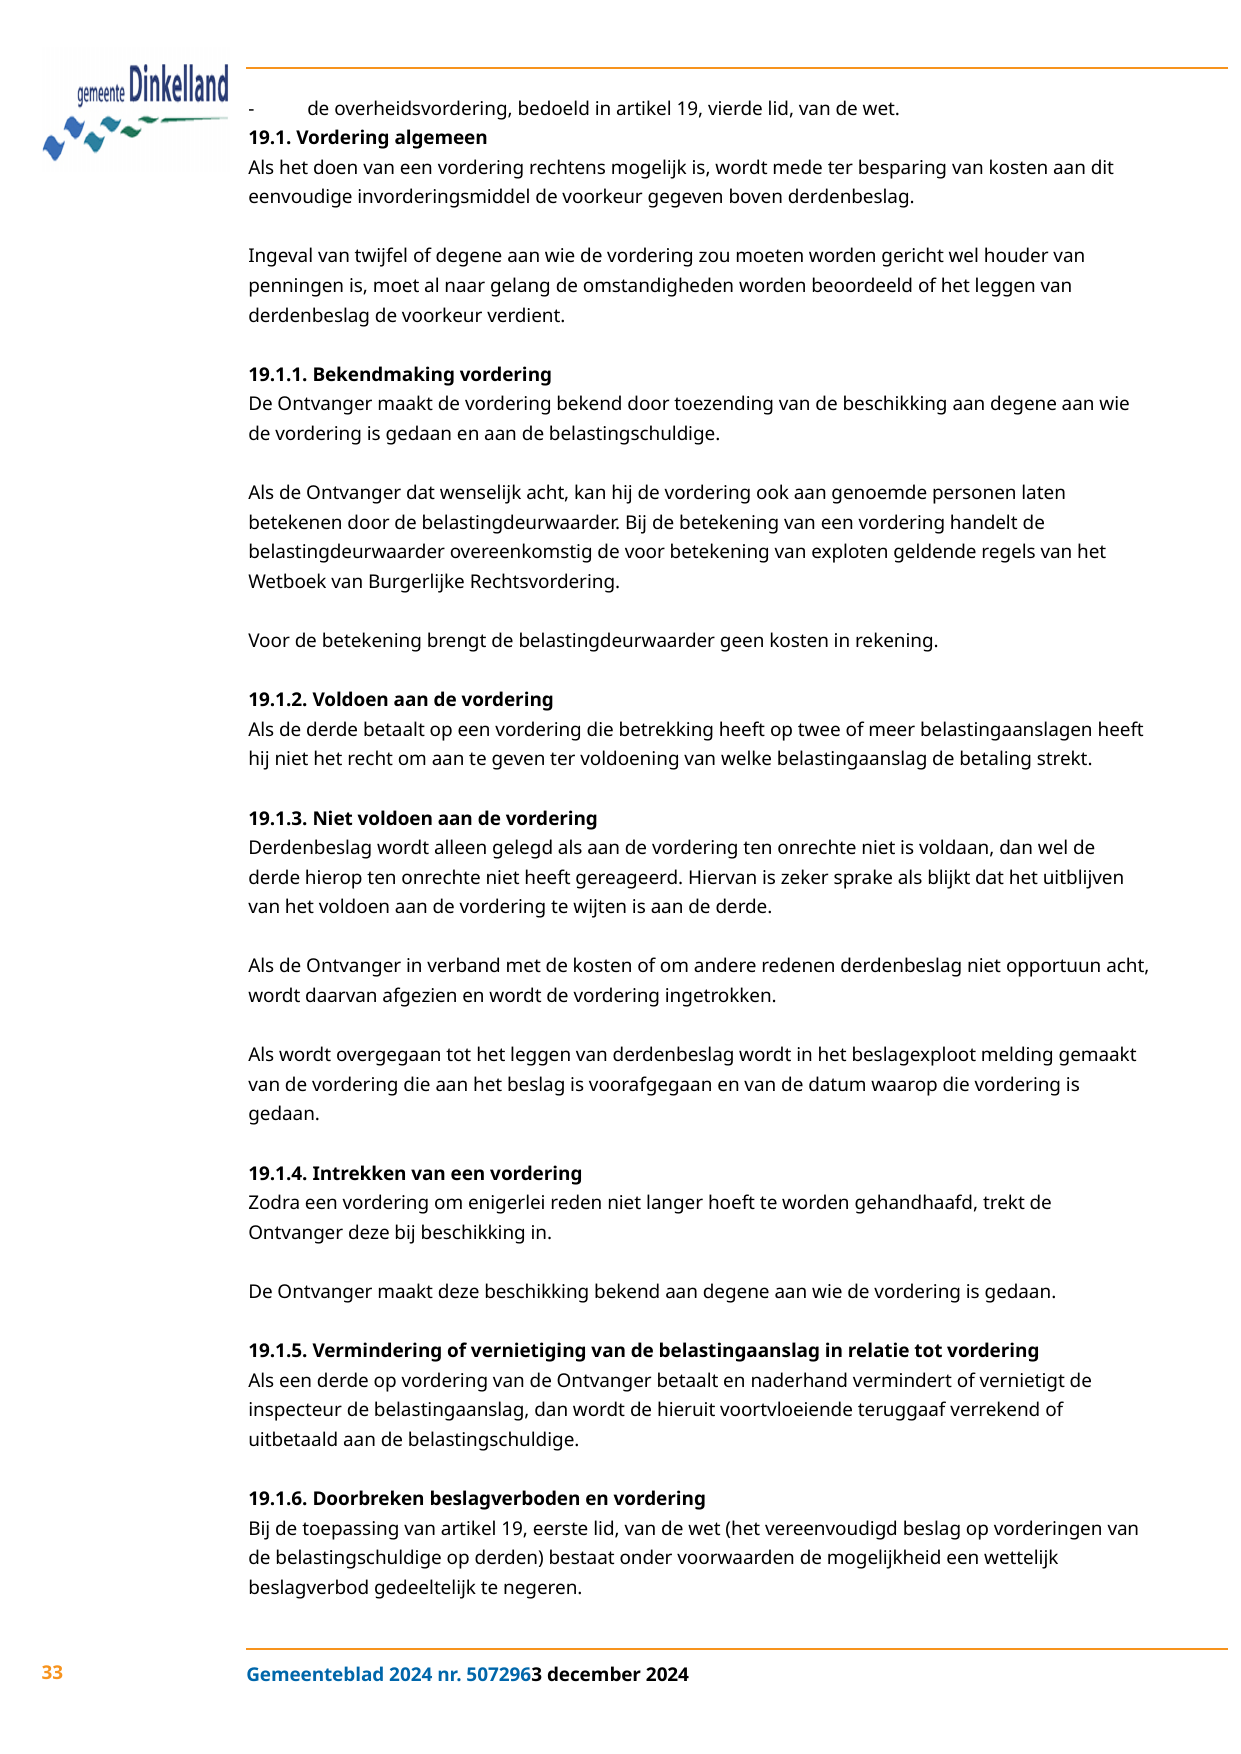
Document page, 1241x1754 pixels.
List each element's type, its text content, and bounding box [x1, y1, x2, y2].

text 19.1.4. Intrekken van een vordering [248, 1160, 1152, 1186]
text 19.1.2. Voldoen aan de vordering [248, 686, 1152, 712]
list de overheidsvordering, bedoeld in artikel 19, vierde lid, van de wet. [248, 95, 1152, 121]
text 19.1.3. Niet voldoen aan de vordering [248, 805, 1152, 831]
text Voor de betekening brengt de belastingdeurwaarder geen kosten in rekening. [248, 627, 1152, 653]
picture [41, 47, 231, 172]
text Ingeval van twijfel of degene aan wie de vordering zou moeten worden gericht wel houder van penningen is, moet al naar gelang de omstandigheden worden beoordeeld of het leggen van derdenbeslag de voorkeur verdient. [248, 243, 1152, 328]
text Als de Ontvanger dat wenselijk acht, kan hij de vordering ook aan genoemde personen laten betekenen door de belastingdeurwaarder. Bij de betekening van een vordering handelt de belastingdeurwaarder overeenkomstig de voor betekening van exploten geldende regels van het Wetboek van Burgerlijke Rechtsvordering. [248, 479, 1152, 594]
text Bij de toepassing van artikel 19, eerste lid, van de wet (het vereenvoudigd beslag op vorderingen van de belastingschuldige op derden) bestaat onder voorwaarden de mogelijkheid een wettelijk beslagverbod gedeeltelijk te negeren. [248, 1515, 1152, 1600]
text 19.1.1. Bekendmaking vordering [248, 361, 1152, 387]
text Derdenbeslag wordt alleen gelegd als aan de vordering ten onrechte niet is voldaan, dan wel de derde hierop ten onrechte niet heeft gereageerd. Hiervan is zeker sprake als blijkt dat het uitblijven van het voldoen aan de vordering te wijten is aan de derde. [248, 834, 1152, 919]
text 19.1. Vordering algemeen [248, 124, 1152, 150]
text 19.1.5. Vermindering of vernietiging van de belastingaanslag in relatie tot vordering [248, 1337, 1152, 1363]
text 19.1.6. Doorbreken beslagverboden en vordering [248, 1485, 1152, 1511]
text Als de derde betaalt op een vordering die betrekking heeft op twee of meer belastingaanslagen heeft hij niet het recht om aan te geven ter voldoening van welke belastingaanslag de betaling strekt. [248, 716, 1152, 771]
text De Ontvanger maakt deze beschikking bekend aan degene aan wie de vordering is gedaan. [248, 1278, 1152, 1304]
text Als de Ontvanger in verband met de kosten of om andere redenen derdenbeslag niet opportuun acht, wordt daarvan afgezien en wordt de vordering ingetrokken. [248, 953, 1152, 1008]
text De Ontvanger maakt de vordering bekend door toezending van de beschikking aan degene aan wie de vordering is gedaan en aan de belastingschuldige. [248, 391, 1152, 446]
text Als wordt overgegaan tot het leggen van derdenbeslag wordt in het beslagexploot melding gemaakt van de vordering die aan het beslag is voorafgegaan en van de datum waarop die vordering is gedaan. [248, 1041, 1152, 1126]
text Als een derde op vordering van de Ontvanger betaalt en naderhand vermindert of vernietigt de inspecteur de belastingaanslag, dan wordt de hieruit voortvloeiende teruggaaf verrekend of uitbetaald aan de belastingschuldige. [248, 1367, 1152, 1452]
text Zodra een vordering om enigerlei reden niet langer hoeft te worden gehandhaafd, trekt de Ontvanger deze bij beschikking in. [248, 1189, 1152, 1245]
text Als het doen van een vordering rechtens mogelijk is, wordt mede ter besparing van kosten aan dit eenvoudige invorderingsmiddel de voorkeur gegeven boven derdenbeslag. [248, 154, 1152, 209]
